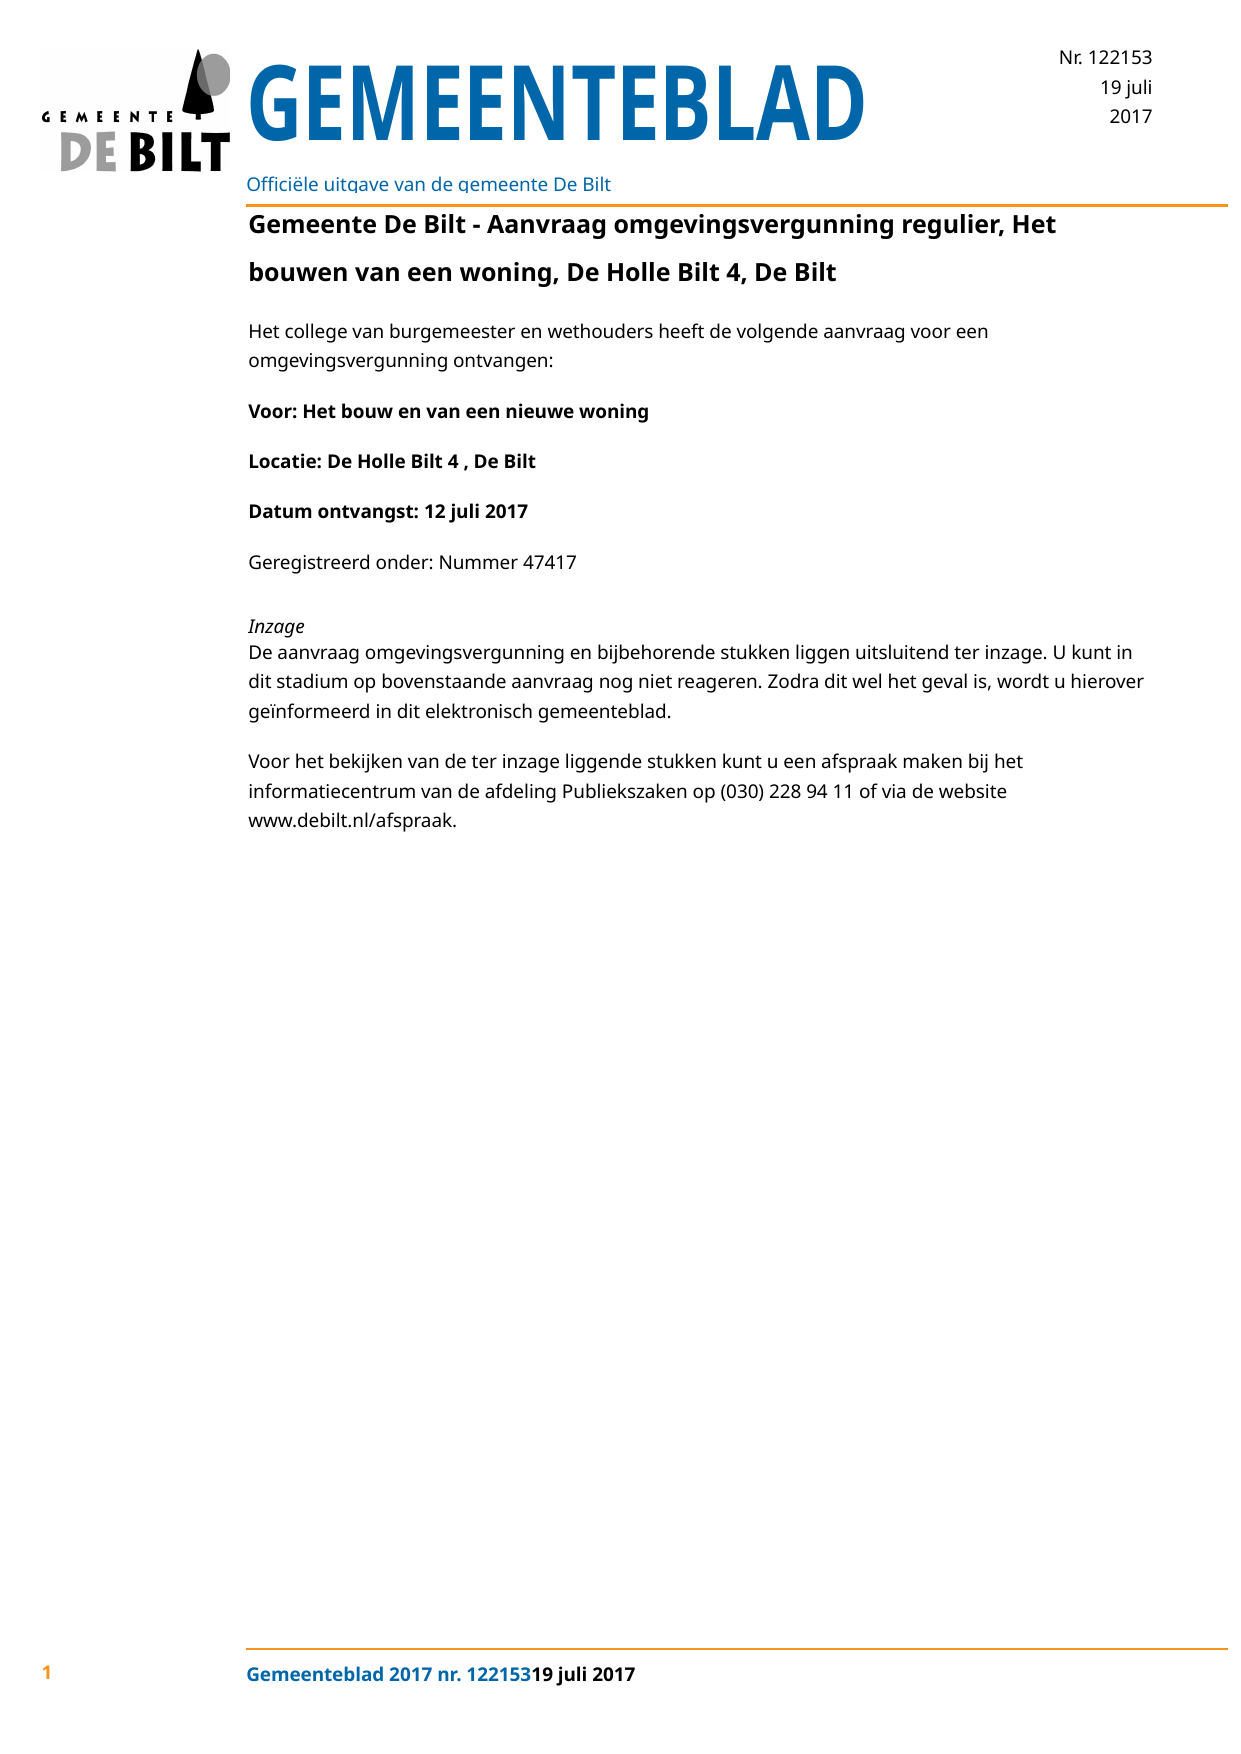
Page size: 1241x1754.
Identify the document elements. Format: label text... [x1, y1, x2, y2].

picture [41, 47, 231, 172]
text Inzage [248, 613, 1152, 639]
text Voor het bekijken van de ter inzage liggende stukken kunt u een afspraak maken bij het informatiecentrum van de afdeling Publiekszaken op (030) 228 94 11 of via de website www.debilt.nl/afspraak. [248, 748, 1152, 833]
text Voor: Het bouw en van een nieuwe woning [248, 398, 1152, 424]
text Gemeente De Bilt - Aanvraag omgevingsvergunning regulier, Het bouwen van een woning, De Holle Bilt 4, De Bilt [248, 207, 1152, 288]
text Het college van burgemeester en wethouders heeft de volgende aanvraag voor een omgevingsvergunning ontvangen: [248, 318, 1152, 373]
text Locatie: De Holle Bilt 4 , De Bilt [248, 448, 1152, 474]
text Datum ontvangst: 12 juli 2017 [248, 499, 1152, 524]
text Geregistreerd onder: Nummer 47417 [248, 549, 1152, 575]
text De aanvraag omgevingsvergunning en bijbehorende stukken liggen uitsluitend ter inzage. U kunt in dit stadium op bovenstaande aanvraag nog niet reageren. Zodra dit wel het geval is, wordt u hierover geïnformeerd in dit elektronisch gemeenteblad. [248, 639, 1152, 724]
